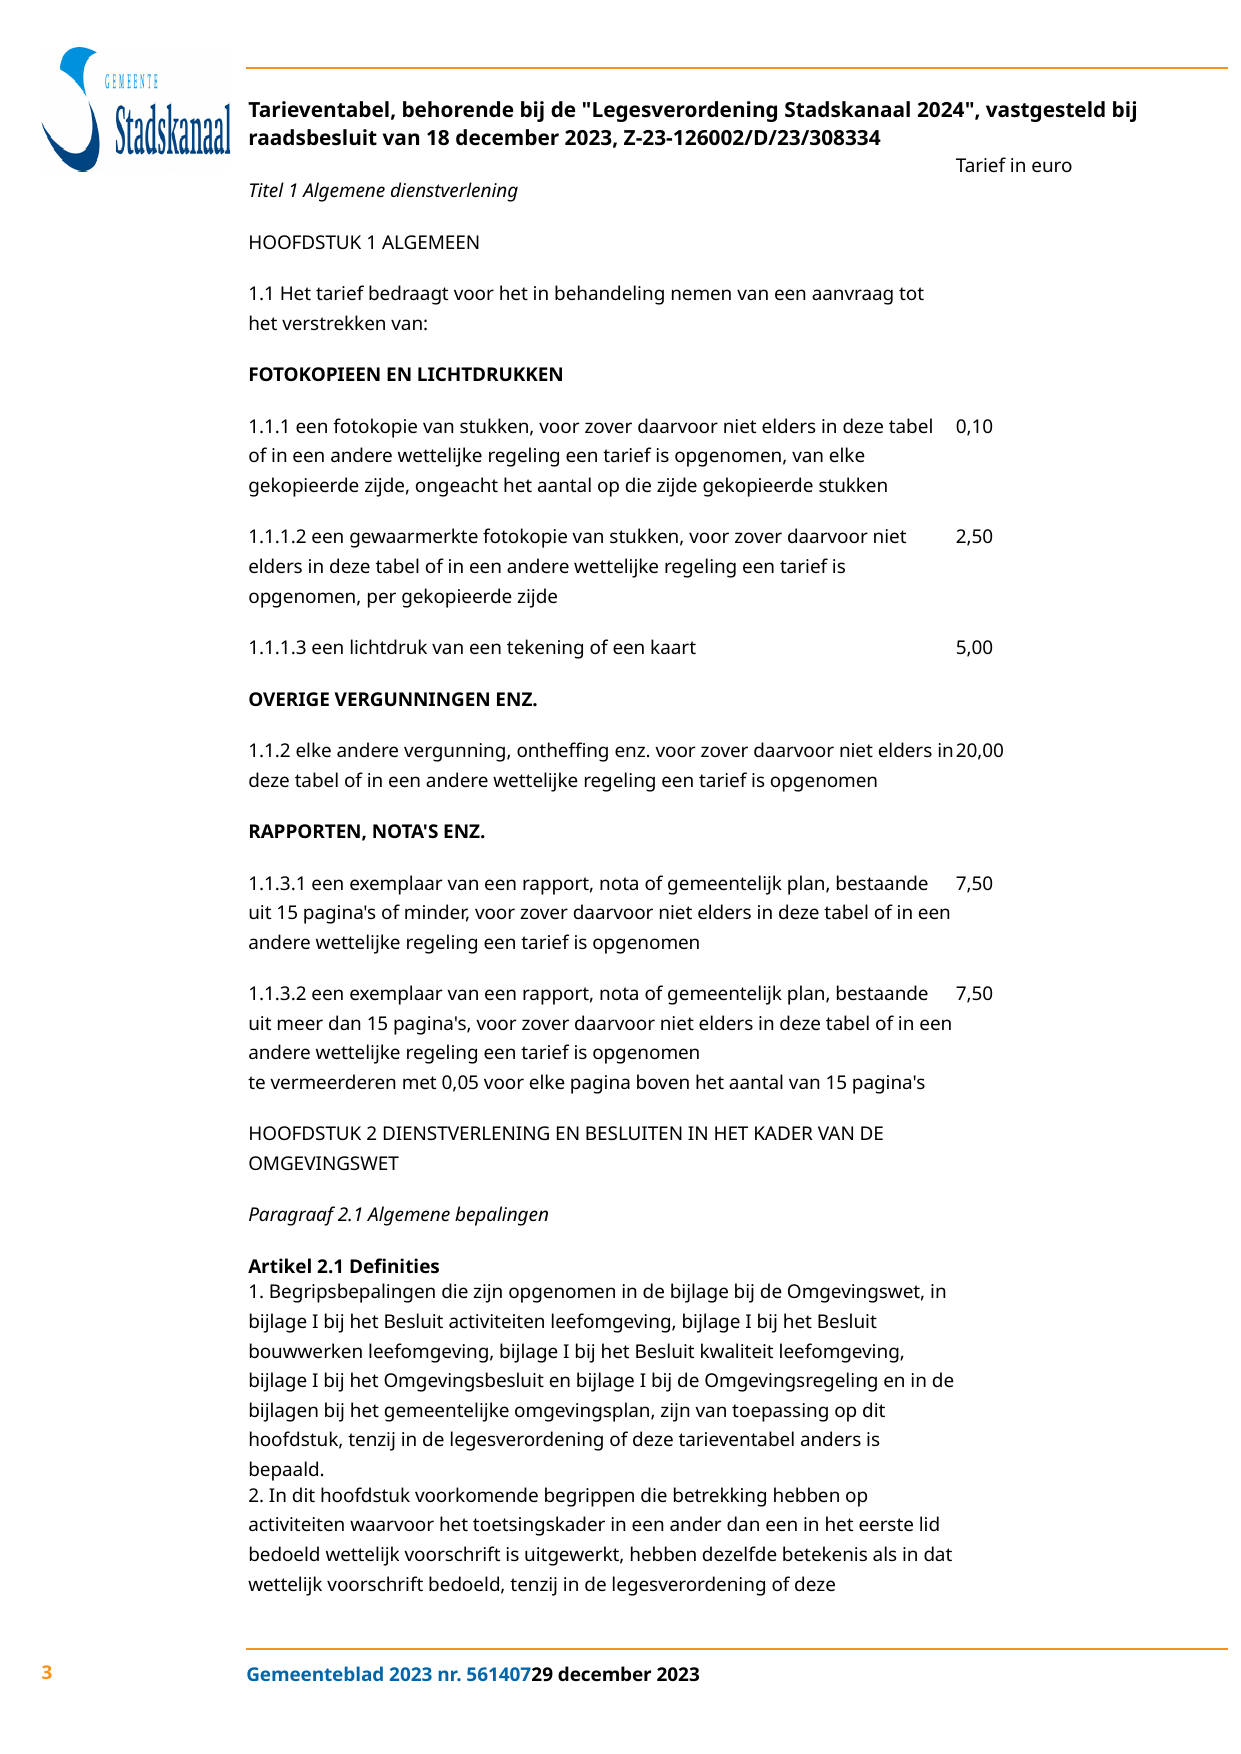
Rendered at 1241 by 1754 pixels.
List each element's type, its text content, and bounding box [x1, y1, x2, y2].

table_cell Titel 1 Algemene dienstverlening [248, 178, 956, 203]
table_cell 2. In dit hoofdstuk voorkomende begrippen die betrekking hebben op activiteiten waarvoor het toetsingskader in een ander dan een in het eerste lid bedoeld wettelijk voorschrift is uitgewerkt, hebben dezelfde betekenis als in dat wettelijk voorschrift bedoeld, tenzij in de legesverordening of deze [248, 1482, 956, 1596]
table_cell [956, 178, 1152, 203]
table_cell [956, 1279, 1152, 1482]
table_cell FOTOKOPIEEN EN LICHTDRUKKEN [248, 362, 956, 387]
table_cell [956, 1176, 1152, 1202]
table_cell 1.1.1.3 een lichtdruk van een tekening of een kaart [248, 634, 956, 660]
table_cell [956, 1095, 1152, 1121]
table_cell [956, 229, 1152, 255]
table_cell OVERIGE VERGUNNINGEN ENZ. [248, 686, 956, 711]
table_cell 0,10 [956, 413, 1152, 498]
table_cell RAPPORTEN, NOTA'S ENZ. [248, 818, 956, 844]
table_cell HOOFDSTUK 2 DIENSTVERLENING EN BESLUITEN IN HET KADER VAN DE OMGEVINGSWET [248, 1121, 956, 1176]
table_cell 2,50 [956, 524, 1152, 608]
table_cell [956, 609, 1152, 634]
table_cell [248, 498, 956, 524]
table_cell 5,00 [956, 634, 1152, 660]
table_cell [956, 818, 1152, 844]
table_cell [956, 686, 1152, 711]
table_cell [248, 844, 956, 870]
table_cell 20,00 [956, 737, 1152, 792]
table_cell [248, 255, 956, 281]
table_cell [956, 1121, 1152, 1176]
table_cell [956, 255, 1152, 281]
table_cell [956, 1202, 1152, 1227]
table_cell [956, 336, 1152, 362]
table_cell [956, 660, 1152, 686]
table_cell Paragraaf 2.1 Algemene bepalingen [248, 1202, 956, 1227]
table_cell 1.1 Het tarief bedraagt voor het in behandeling nemen van een aanvraag tot het verstrekken van: [248, 281, 956, 336]
table_cell 1.1.3.2 een exemplaar van een rapport, nota of gemeentelijk plan, bestaande uit meer dan 15 pagina's, voor zover daarvoor niet elders in deze tabel of in een andere wettelijke regeling een tarief is opgenomen te vermeerderen met 0,05 voor elke pagina boven het aantal van 15 pagina's [248, 980, 956, 1095]
table_cell 1.1.3.1 een exemplaar van een rapport, nota of gemeentelijk plan, bestaande uit 15 pagina's of minder, voor zover daarvoor niet elders in deze tabel of in een andere wettelijke regeling een tarief is opgenomen [248, 870, 956, 954]
table_cell [956, 1253, 1152, 1279]
table_cell [248, 336, 956, 362]
table_cell [248, 660, 956, 686]
table_cell Artikel 2.1 Definities [248, 1253, 956, 1279]
table_cell 1.1.1.2 een gewaarmerkte fotokopie van stukken, voor zover daarvoor niet elders in deze tabel of in een andere wettelijke regeling een tarief is opgenomen, per gekopieerde zijde [248, 524, 956, 608]
table_cell [248, 609, 956, 634]
table_cell [956, 1482, 1152, 1596]
table_cell [956, 281, 1152, 336]
table_cell [956, 362, 1152, 387]
table_cell [956, 793, 1152, 818]
table_cell [248, 1095, 956, 1121]
table_cell [248, 955, 956, 980]
table_cell 7,50 [956, 980, 1152, 1095]
table_cell 1.1.1 een fotokopie van stukken, voor zover daarvoor niet elders in deze tabel of in een andere wettelijke regeling een tarief is opgenomen, van elke gekopieerde zijde, ongeacht het aantal op die zijde gekopieerde stukken [248, 413, 956, 498]
table_cell [956, 203, 1152, 229]
table_cell [956, 1227, 1152, 1253]
table_header [248, 152, 956, 178]
table_cell 1. Begripsbepalingen die zijn opgenomen in de bijlage bij de Omgevingswet, in bijlage I bij het Besluit activiteiten leefomgeving, bijlage I bij het Besluit bouwwerken leefomgeving, bijlage I bij het Besluit kwaliteit leefomgeving, bijlage I bij het Omgevingsbesluit en bijlage I bij de Omgevingsregeling en in de bijlagen bij het gemeentelijke omgevingsplan, zijn van toepassing op dit hoofdstuk, tenzij in de legesverordening of deze tarieventabel anders is bepaald. [248, 1279, 956, 1482]
table_cell 1.1.2 elke andere vergunning, ontheffing enz. voor zover daarvoor niet elders in deze tabel of in een andere wettelijke regeling een tarief is opgenomen [248, 737, 956, 792]
table_header Tarief in euro [956, 152, 1152, 178]
table_cell [956, 844, 1152, 870]
table_cell [956, 387, 1152, 413]
table_cell [248, 387, 956, 413]
picture [41, 47, 231, 172]
table_cell [956, 498, 1152, 524]
table_cell 7,50 [956, 870, 1152, 954]
text Tarieventabel, behorende bij de "Legesverordening Stadskanaal 2024", vastgesteld bij raadsbesluit van 18 december 2023, Z-23-126002/D/23/308334 [248, 95, 1152, 152]
table_cell [248, 203, 956, 229]
table_cell [248, 1227, 956, 1253]
table_cell [248, 711, 956, 737]
table_cell [248, 1176, 956, 1202]
table_cell [956, 711, 1152, 737]
table_cell [956, 955, 1152, 980]
table_cell [248, 793, 956, 818]
table_cell HOOFDSTUK 1 ALGEMEEN [248, 229, 956, 255]
